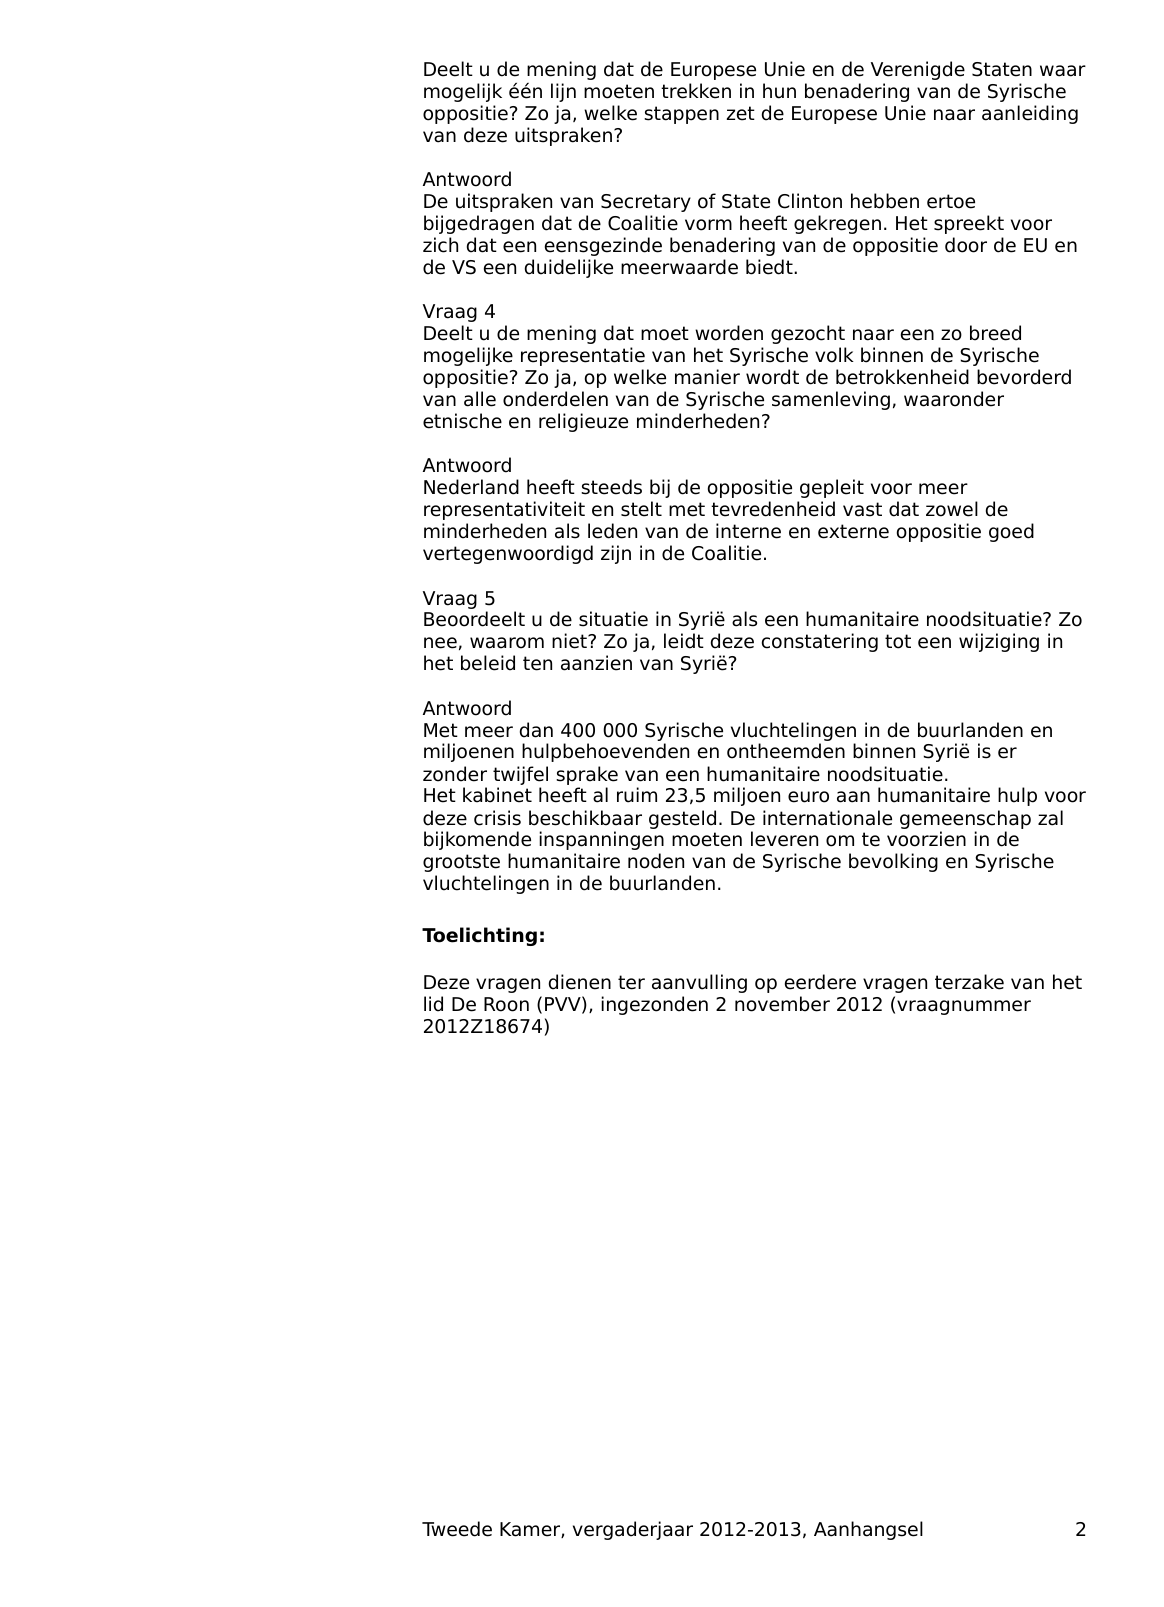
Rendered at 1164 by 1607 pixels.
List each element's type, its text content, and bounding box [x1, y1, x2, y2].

text Antwoord [422, 697, 1087, 719]
text Antwoord [422, 169, 1087, 191]
text Met meer dan 400 000 Syrische vluchtelingen in de buurlanden en miljoenen hulpbehoevenden en ontheemden binnen Syrië is er zonder twijfel sprake van een humanitaire noodsituatie. [422, 719, 1087, 785]
text Het kabinet heeft al ruim 23,5 miljoen euro aan humanitaire hulp voor deze crisis beschikbaar gesteld. De internationale gemeenschap zal bijkomende inspanningen moeten leveren om te voorzien in de grootste humanitaire noden van de Syrische bevolking en Syrische vluchtelingen in de buurlanden. [422, 785, 1087, 895]
text Vraag 5 [422, 587, 1087, 609]
subtitle Toelichting: [422, 925, 1087, 947]
text Deelt u de mening dat de Europese Unie en de Verenigde Staten waar mogelijk één lijn moeten trekken in hun benadering van de Syrische oppositie? Zo ja, welke stappen zet de Europese Unie naar aanleiding van deze uitspraken? [422, 59, 1087, 147]
text De uitspraken van Secretary of State Clinton hebben ertoe bijgedragen dat de Coalitie vorm heeft gekregen. Het spreekt voor zich dat een eensgezinde benadering van de oppositie door de EU en de VS een duidelijke meerwaarde biedt. [422, 191, 1087, 279]
text Beoordeelt u de situatie in Syrië als een humanitaire noodsituatie? Zo nee, waarom niet? Zo ja, leidt deze constatering tot een wijziging in het beleid ten aanzien van Syrië? [422, 609, 1087, 675]
text Vraag 4 [422, 301, 1087, 323]
text Deze vragen dienen ter aanvulling op eerdere vragen terzake van het lid De Roon (PVV), ingezonden 2 november 2012 (vraagnummer 2012Z18674) [422, 972, 1087, 1038]
text Antwoord [422, 455, 1087, 477]
text Nederland heeft steeds bij de oppositie gepleit voor meer representativiteit en stelt met tevredenheid vast dat zowel de minderheden als leden van de interne en externe oppositie goed vertegenwoordigd zijn in de Coalitie. [422, 477, 1087, 565]
text Deelt u de mening dat moet worden gezocht naar een zo breed mogelijke representatie van het Syrische volk binnen de Syrische oppositie? Zo ja, op welke manier wordt de betrokkenheid bevorderd van alle onderdelen van de Syrische samenleving, waaronder etnische en religieuze minderheden? [422, 323, 1087, 433]
